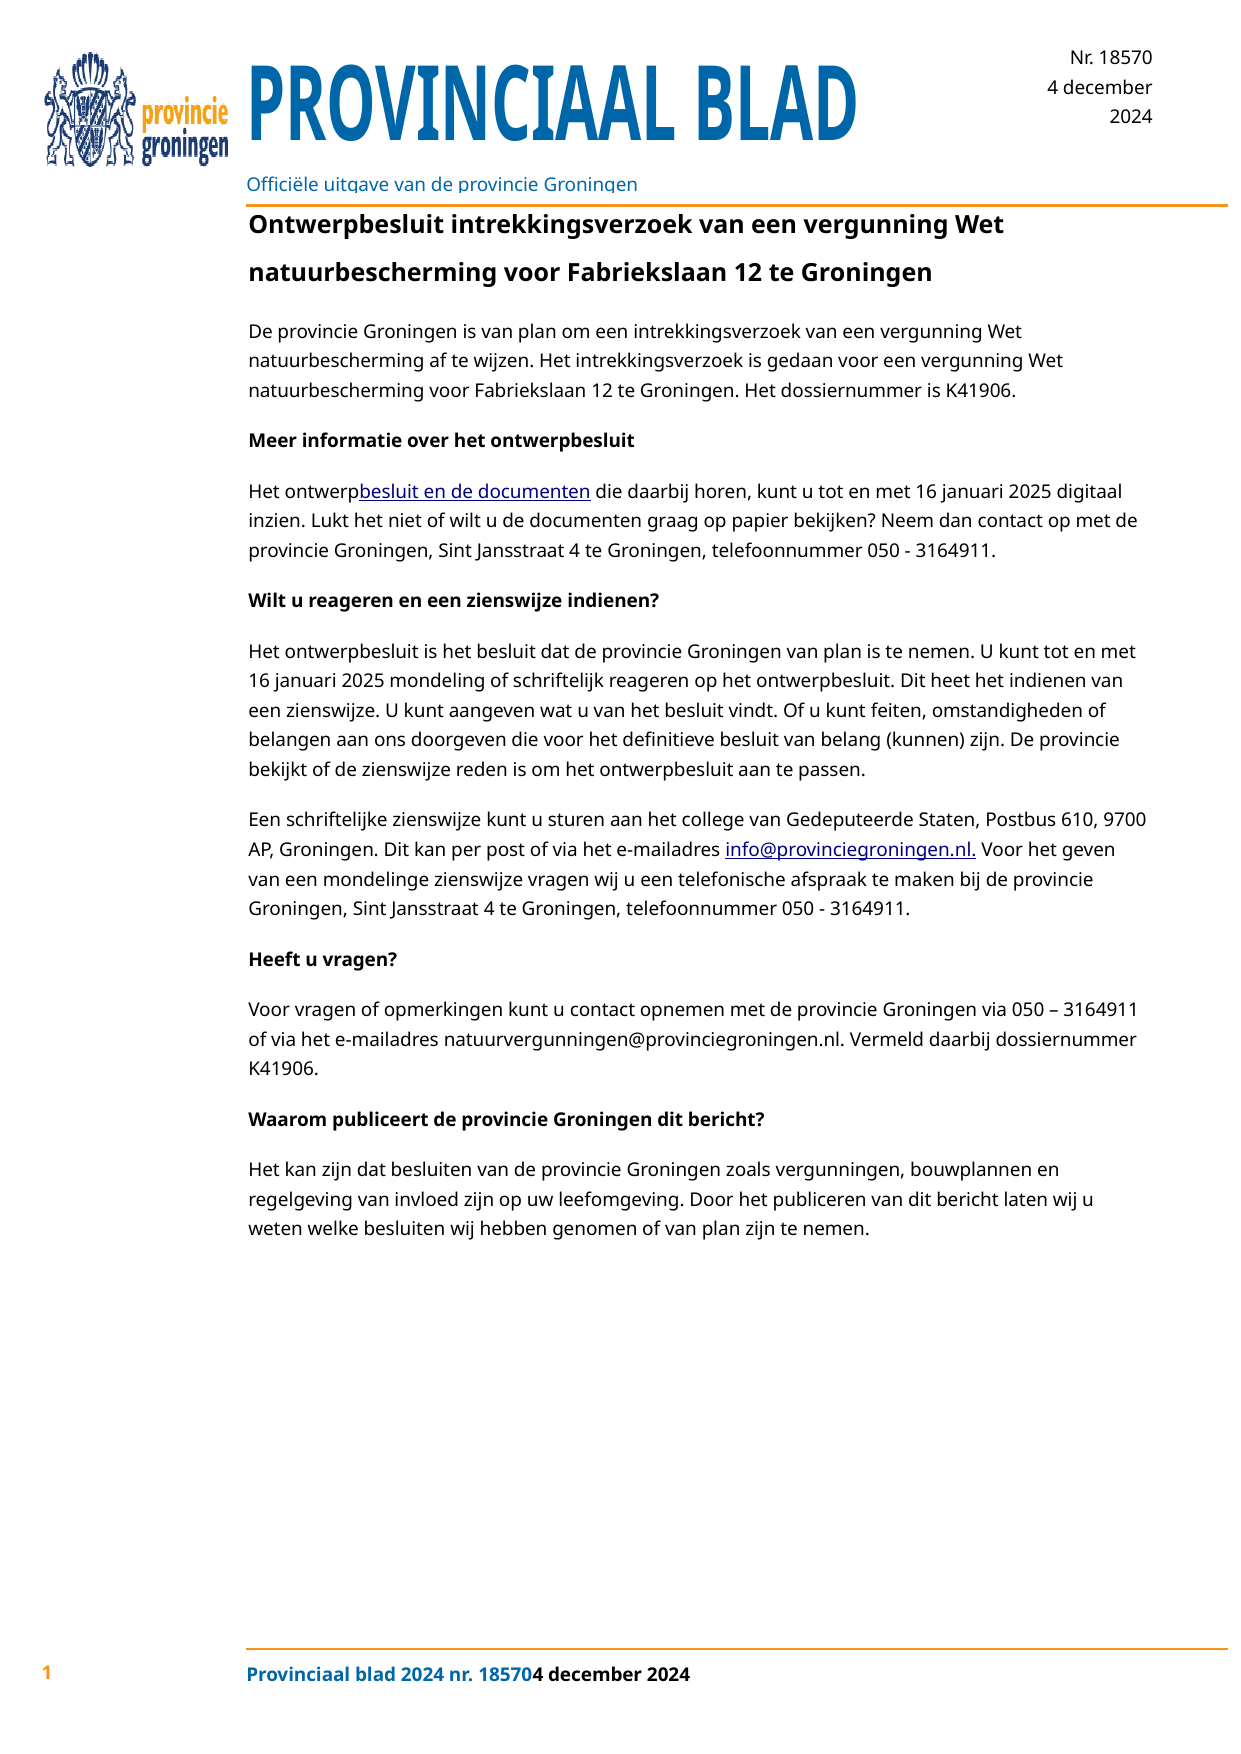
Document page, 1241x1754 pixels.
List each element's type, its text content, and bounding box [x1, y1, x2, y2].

text Het ontwerpbesluit en de documenten die daarbij horen, kunt u tot en met 16 januari 2025 digitaal inzien. Lukt het niet of wilt u de documenten graag op papier bekijken? Neem dan contact op met de provincie Groningen, Sint Jansstraat 4 te Groningen, telefoonnummer 050 - 3164911. [248, 478, 1152, 563]
text Het ontwerpbesluit is het besluit dat de provincie Groningen van plan is te nemen. U kunt tot en met 16 januari 2025 mondeling of schriftelijk reageren op het ontwerpbesluit. Dit heet het indienen van een zienswijze. U kunt aangeven wat u van het besluit vindt. Of u kunt feiten, omstandigheden of belangen aan ons doorgeven die voor het definitieve besluit van belang (kunnen) zijn. De provincie bekijkt of de zienswijze reden is om het ontwerpbesluit aan te passen. [248, 638, 1152, 782]
text Heeft u vragen? [248, 946, 1152, 972]
text De provincie Groningen is van plan om een intrekkingsverzoek van een vergunning Wet natuurbescherming af te wijzen. Het intrekkingsverzoek is gedaan voor een vergunning Wet natuurbescherming voor Fabriekslaan 12 te Groningen. Het dossiernummer is K41906. [248, 318, 1152, 403]
text Voor vragen of opmerkingen kunt u contact opnemen met de provincie Groningen via 050 – 3164911 of via het e-mailadres natuurvergunningen@provinciegroningen.nl. Vermeld daarbij dossiernummer K41906. [248, 996, 1152, 1081]
picture [41, 47, 231, 172]
text Waarom publiceert de provincie Groningen dit bericht? [248, 1106, 1152, 1132]
text Meer informatie over het ontwerpbesluit [248, 427, 1152, 453]
text Het kan zijn dat besluiten van de provincie Groningen zoals vergunningen, bouwplannen en regelgeving van invloed zijn op uw leefomgeving. Door het publiceren van dit bericht laten wij u weten welke besluiten wij hebben genomen of van plan zijn te nemen. [248, 1156, 1152, 1241]
text Wilt u reageren en een zienswijze indienen? [248, 587, 1152, 613]
text Een schriftelijke zienswijze kunt u sturen aan het college van Gedeputeerde Staten, Postbus 610, 9700 AP, Groningen. Dit kan per post of via het e-mailadres info@provinciegroningen.nl. Voor het geven van een mondelinge zienswijze vragen wij u een telefonische afspraak te maken bij de provincie Groningen, Sint Jansstraat 4 te Groningen, telefoonnummer 050 - 3164911. [248, 807, 1152, 921]
text Ontwerpbesluit intrekkingsverzoek van een vergunning Wet natuurbescherming voor Fabriekslaan 12 te Groningen [248, 207, 1152, 288]
